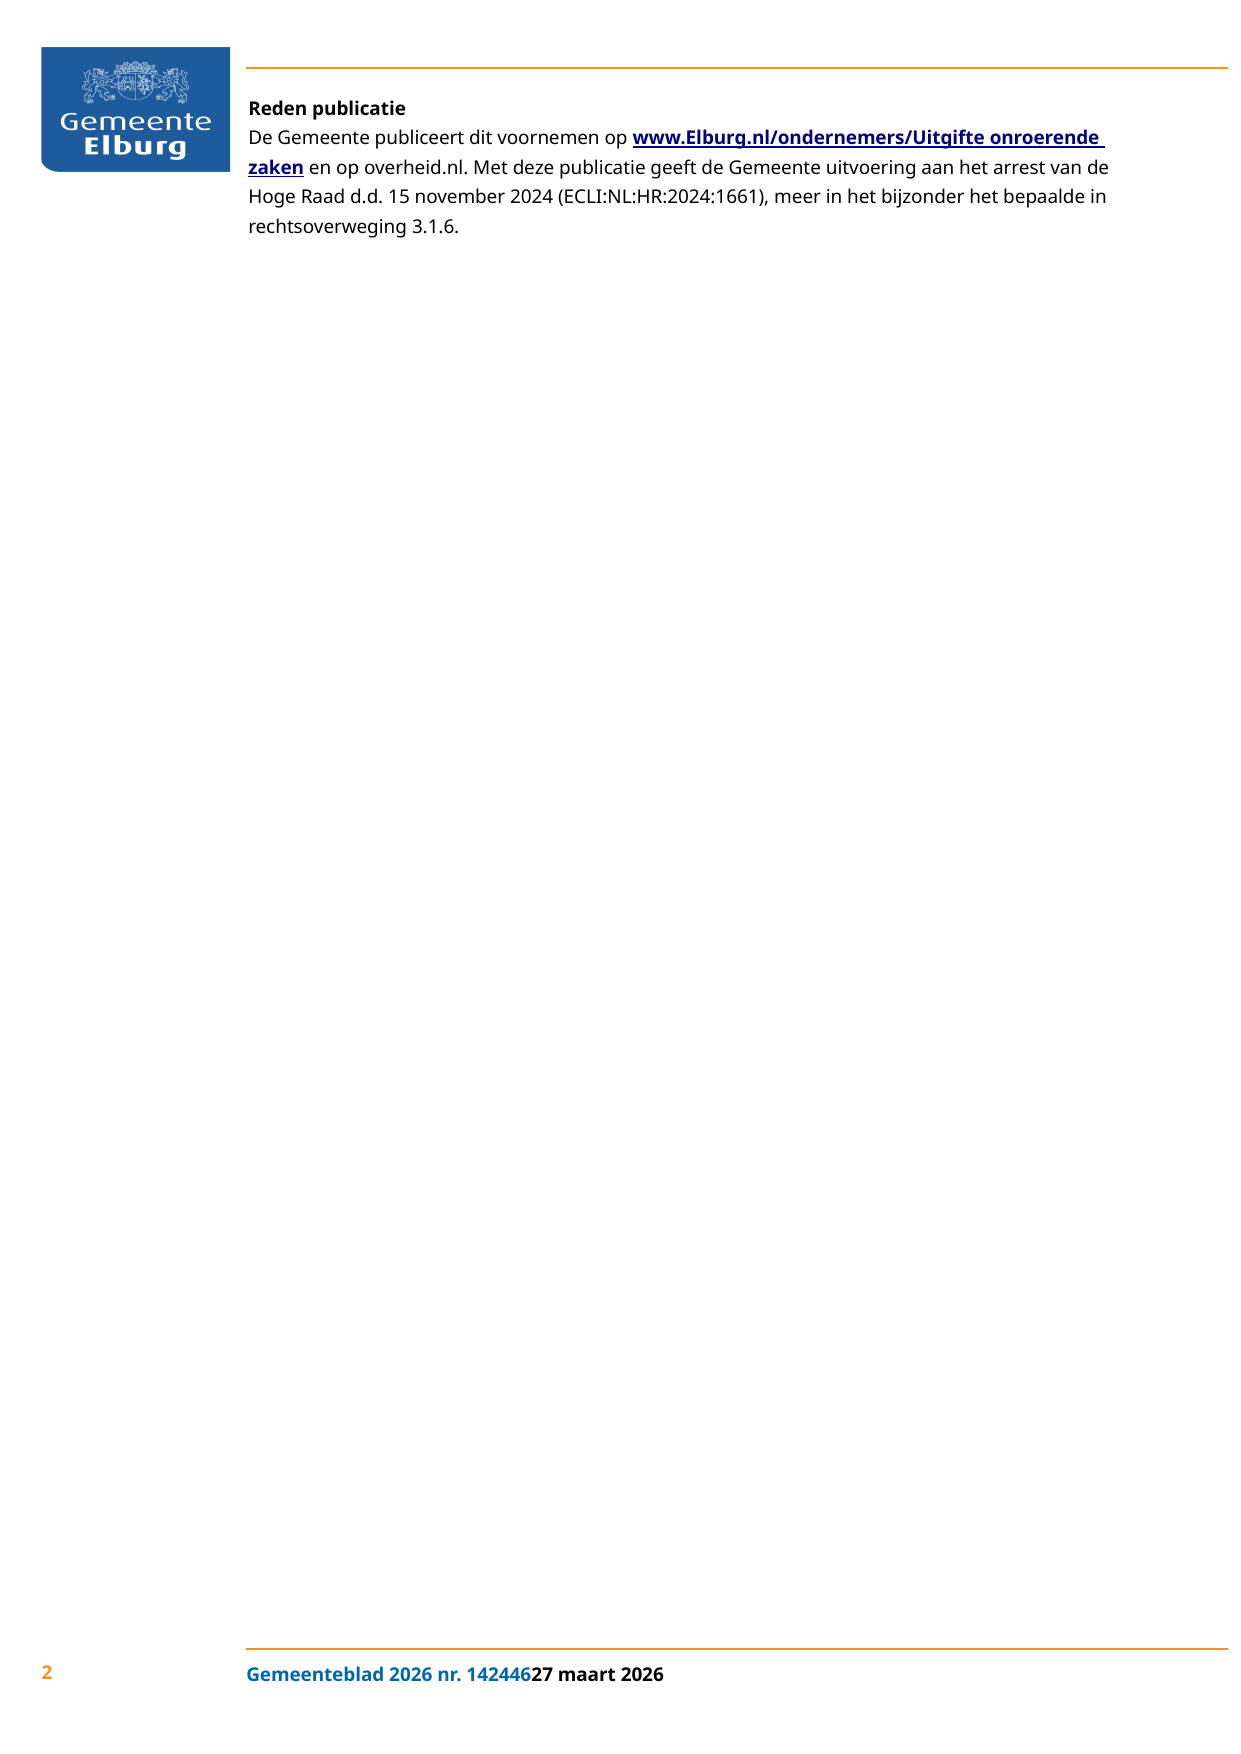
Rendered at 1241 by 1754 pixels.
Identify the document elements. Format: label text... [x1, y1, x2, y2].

text De Gemeente publiceert dit voornemen op www.Elburg.nl/ondernemers/Uitgifte onroerende zaken en op overheid.nl. Met deze publicatie geeft de Gemeente uitvoering aan het arrest van de Hoge Raad d.d. 15 november 2024 (ECLI:NL:HR:2024:1661), meer in het bijzonder het bepaalde in rechtsoverweging 3.1.6. [248, 124, 1152, 239]
text Reden publicatie [248, 95, 1152, 121]
picture [41, 47, 231, 172]
